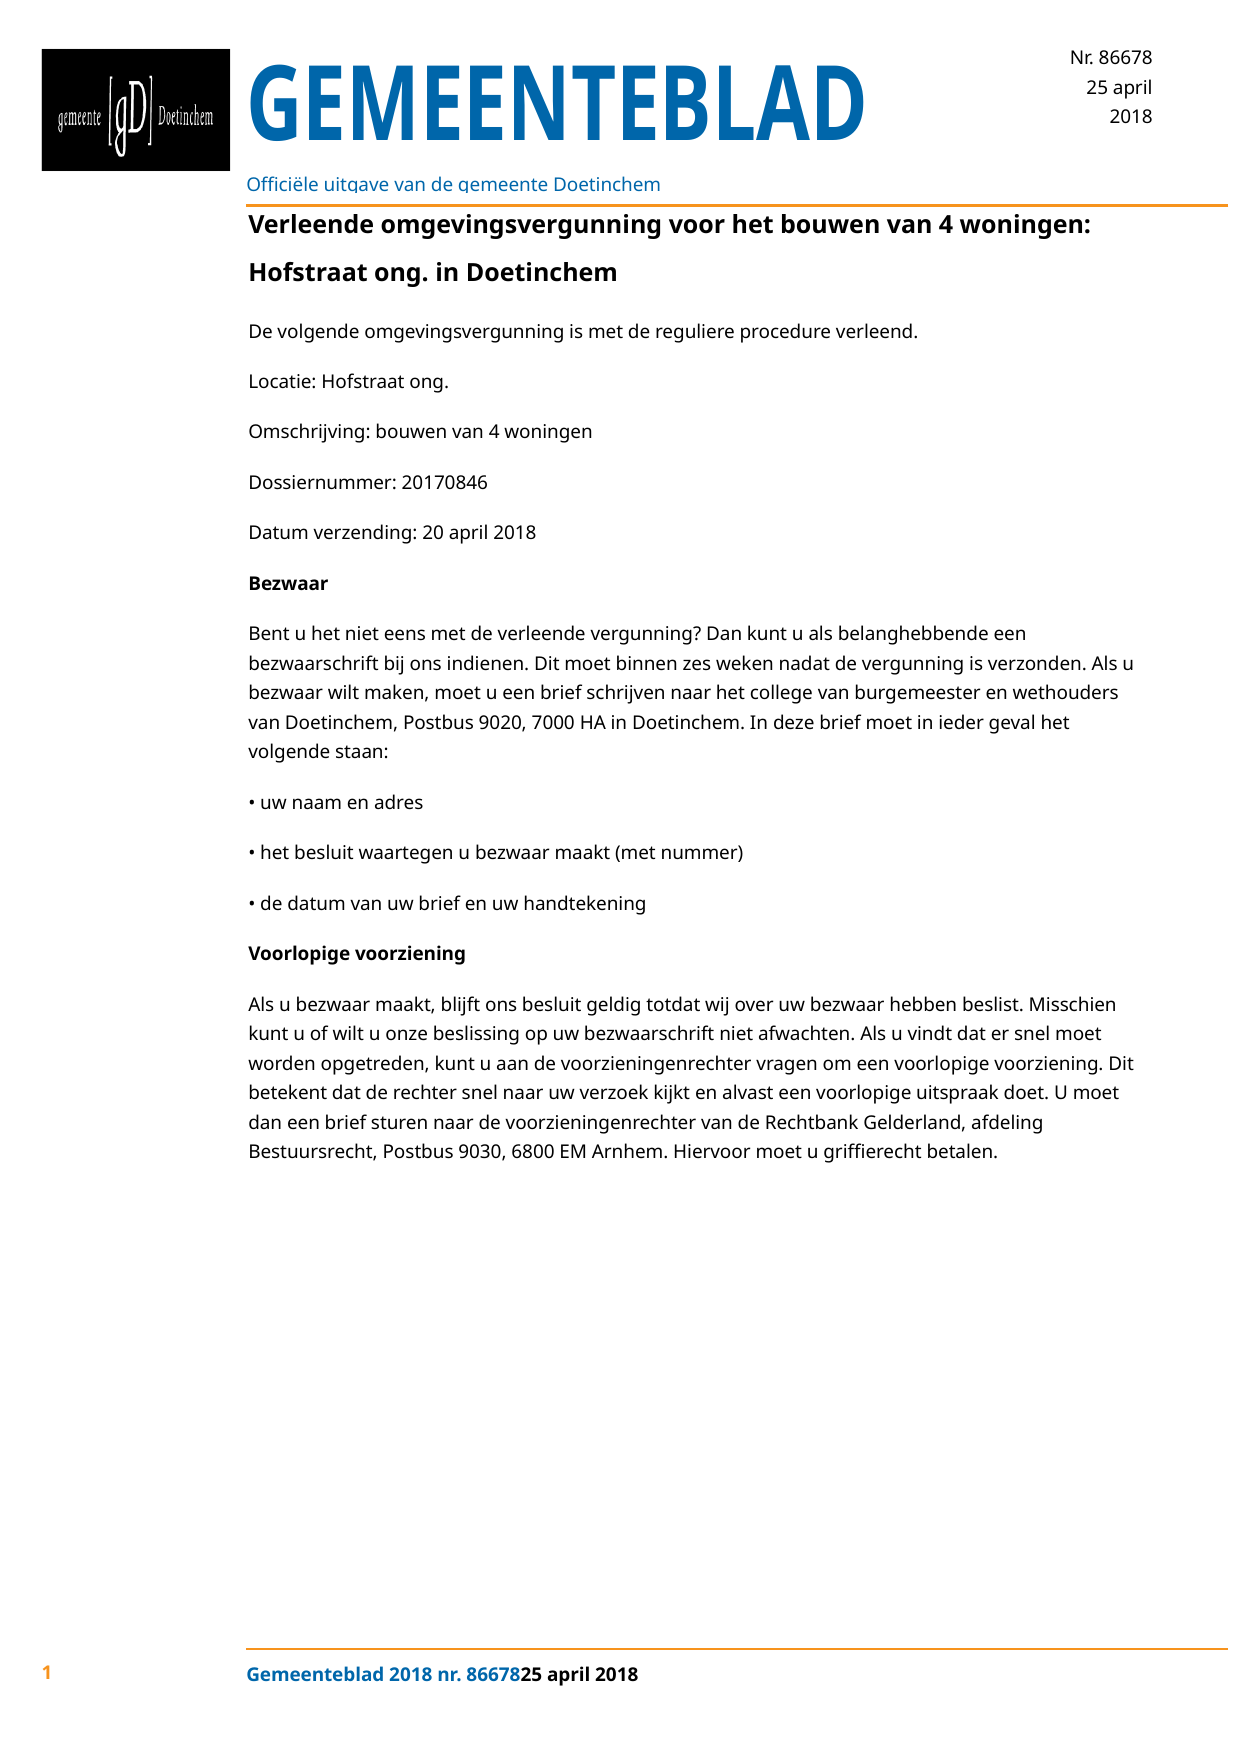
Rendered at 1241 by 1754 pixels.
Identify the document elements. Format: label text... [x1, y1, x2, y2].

text Dossiernummer: 20170846 [248, 469, 1152, 495]
text De volgende omgevingsvergunning is met de reguliere procedure verleend. [248, 318, 1152, 344]
text • uw naam en adres [248, 789, 1152, 815]
text • het besluit waartegen u bezwaar maakt (met nummer) [248, 839, 1152, 865]
text Omschrijving: bouwen van 4 woningen [248, 419, 1152, 444]
text Verleende omgevingsvergunning voor het bouwen van 4 woningen: Hofstraat ong. in Doetinchem [248, 207, 1152, 288]
picture [41, 47, 231, 172]
text Bent u het niet eens met de verleende vergunning? Dan kunt u als belanghebbende een bezwaarschrift bij ons indienen. Dit moet binnen zes weken nadat de vergunning is verzonden. Als u bezwaar wilt maken, moet u een brief schrijven naar het college van burgemeester en wethouders van Doetinchem, Postbus 9020, 7000 HA in Doetinchem. In deze brief moet in ieder geval het volgende staan: [248, 620, 1152, 764]
text Bezwaar [248, 570, 1152, 596]
text Als u bezwaar maakt, blijft ons besluit geldig totdat wij over uw bezwaar hebben beslist. Misschien kunt u of wilt u onze beslissing op uw bezwaarschrift niet afwachten. Als u vindt dat er snel moet worden opgetreden, kunt u aan de voorzieningenrechter vragen om een voorlopige voorziening. Dit betekent dat de rechter snel naar uw verzoek kijkt en alvast een voorlopige uitspraak doet. U moet dan een brief sturen naar de voorzieningenrechter van de Rechtbank Gelderland, afdeling Bestuursrecht, Postbus 9030, 6800 EM Arnhem. Hiervoor moet u griffierecht betalen. [248, 991, 1152, 1164]
text Locatie: Hofstraat ong. [248, 368, 1152, 394]
text Voorlopige voorziening [248, 940, 1152, 966]
text Datum verzending: 20 april 2018 [248, 519, 1152, 545]
text • de datum van uw brief en uw handtekening [248, 890, 1152, 916]
